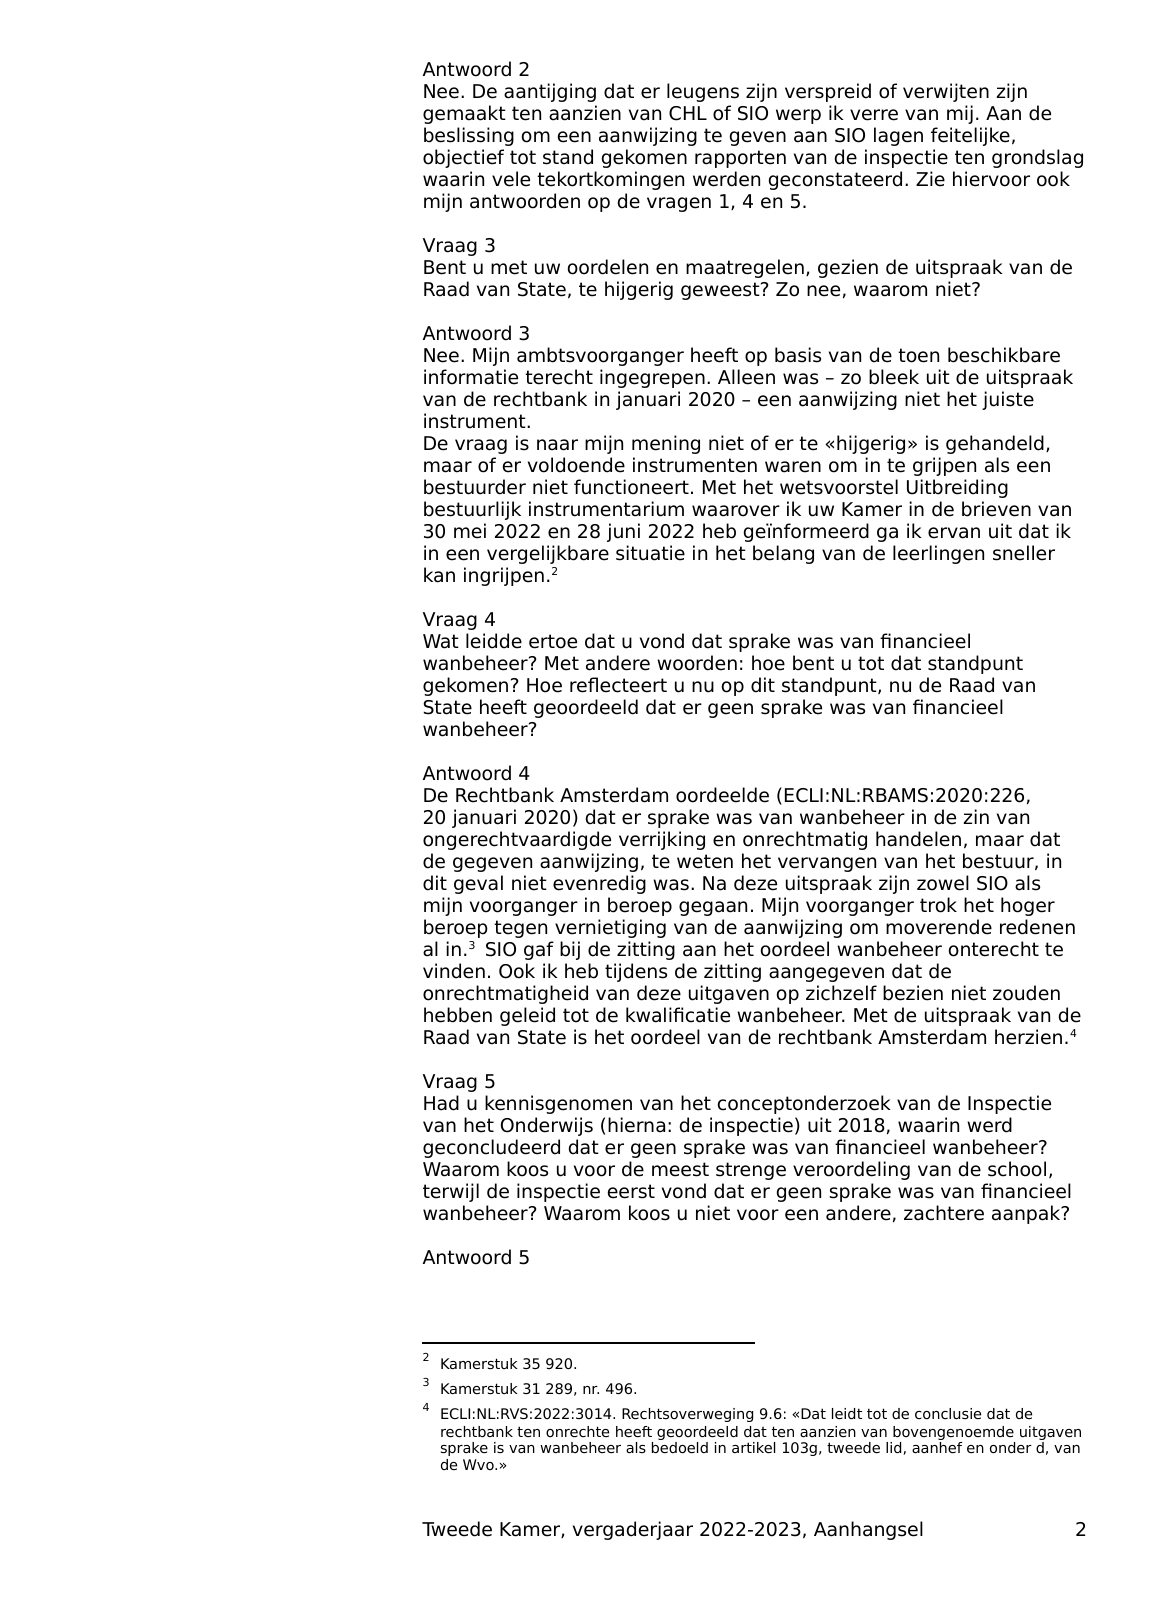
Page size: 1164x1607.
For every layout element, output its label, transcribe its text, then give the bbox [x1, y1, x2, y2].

text Nee. Mijn ambtsvoorganger heeft op basis van de toen beschikbare informatie terecht ingegrepen. Alleen was – zo bleek uit de uitspraak van de rechtbank in januari 2020 – een aanwijzing niet het juiste instrument. [422, 345, 1087, 433]
text Wat leidde ertoe dat u vond dat sprake was van financieel wanbeheer? Met andere woorden: hoe bent u tot dat standpunt gekomen? Hoe reflecteert u nu op dit standpunt, nu de Raad van State heeft geoordeeld dat er geen sprake was van financieel wanbeheer? [422, 631, 1087, 741]
text Had u kennisgenomen van het conceptonderzoek van de Inspectie van het Onderwijs (hierna: de inspectie) uit 2018, waarin werd geconcludeerd dat er geen sprake was van financieel wanbeheer? Waarom koos u voor de meest strenge veroordeling van de school, terwijl de inspectie eerst vond dat er geen sprake was van financieel wanbeheer? Waarom koos u niet voor een andere, zachtere aanpak? [422, 1093, 1087, 1225]
text Antwoord 2 [422, 59, 1087, 81]
text De Rechtbank Amsterdam oordeelde (ECLI:NL:RBAMS:2020:226, 20 januari 2020) dat er sprake was van wanbeheer in de zin van ongerechtvaardigde verrijking en onrechtmatig handelen, maar dat de gegeven aanwijzing, te weten het vervangen van het bestuur, in dit geval niet evenredig was. Na deze uitspraak zijn zowel SIO als mijn voorganger in beroep gegaan. Mijn voorganger trok het hoger beroep tegen vernietiging van de aanwijzing om moverende redenen al in. SIO gaf bij de zitting aan het oordeel wanbeheer onterecht te vinden. Ook ik heb tijdens de zitting aangegeven dat de onrechtmatigheid van deze uitgaven op zichzelf bezien niet zouden hebben geleid tot de kwalificatie wanbeheer. Met de uitspraak van de Raad van State is het oordeel van de rechtbank Amsterdam herzien. [422, 785, 1087, 1049]
text Antwoord 3 [422, 323, 1087, 345]
text Bent u met uw oordelen en maatregelen, gezien de uitspraak van de Raad van State, te hijgerig geweest? Zo nee, waarom niet? [422, 257, 1087, 301]
text ECLI:NL:RVS:2022:3014. Rechtsoverweging 9.6: «Dat leidt tot de conclusie dat de rechtbank ten onrechte heeft geoordeeld dat ten aanzien van bovengenoemde uitgaven sprake is van wanbeheer als bedoeld in artikel 103g, tweede lid, aanhef en onder d, van de Wvo.» [422, 1402, 1087, 1474]
text Vraag 5 [422, 1071, 1087, 1093]
text Nee. De aantijging dat er leugens zijn verspreid of verwijten zijn gemaakt ten aanzien van CHL of SIO werp ik verre van mij. Aan de beslissing om een aanwijzing te geven aan SIO lagen feitelijke, objectief tot stand gekomen rapporten van de inspectie ten grondslag waarin vele tekortkomingen werden geconstateerd. Zie hiervoor ook mijn antwoorden op de vragen 1, 4 en 5. [422, 81, 1087, 213]
text Antwoord 4 [422, 763, 1087, 785]
text Kamerstuk 31 289, nr. 496. [422, 1377, 1087, 1399]
text Vraag 4 [422, 609, 1087, 631]
text Kamerstuk 35 920. [422, 1352, 1087, 1374]
text Vraag 3 [422, 235, 1087, 257]
text Antwoord 5 [422, 1247, 1087, 1269]
text De vraag is naar mijn mening niet of er te «hijgerig» is gehandeld, maar of er voldoende instrumenten waren om in te grijpen als een bestuurder niet functioneert. Met het wetsvoorstel Uitbreiding bestuurlijk instrumentarium waarover ik uw Kamer in de brieven van 30 mei 2022 en 28 juni 2022 heb geïnformeerd ga ik ervan uit dat ik in een vergelijkbare situatie in het belang van de leerlingen sneller kan ingrijpen. [422, 433, 1087, 587]
